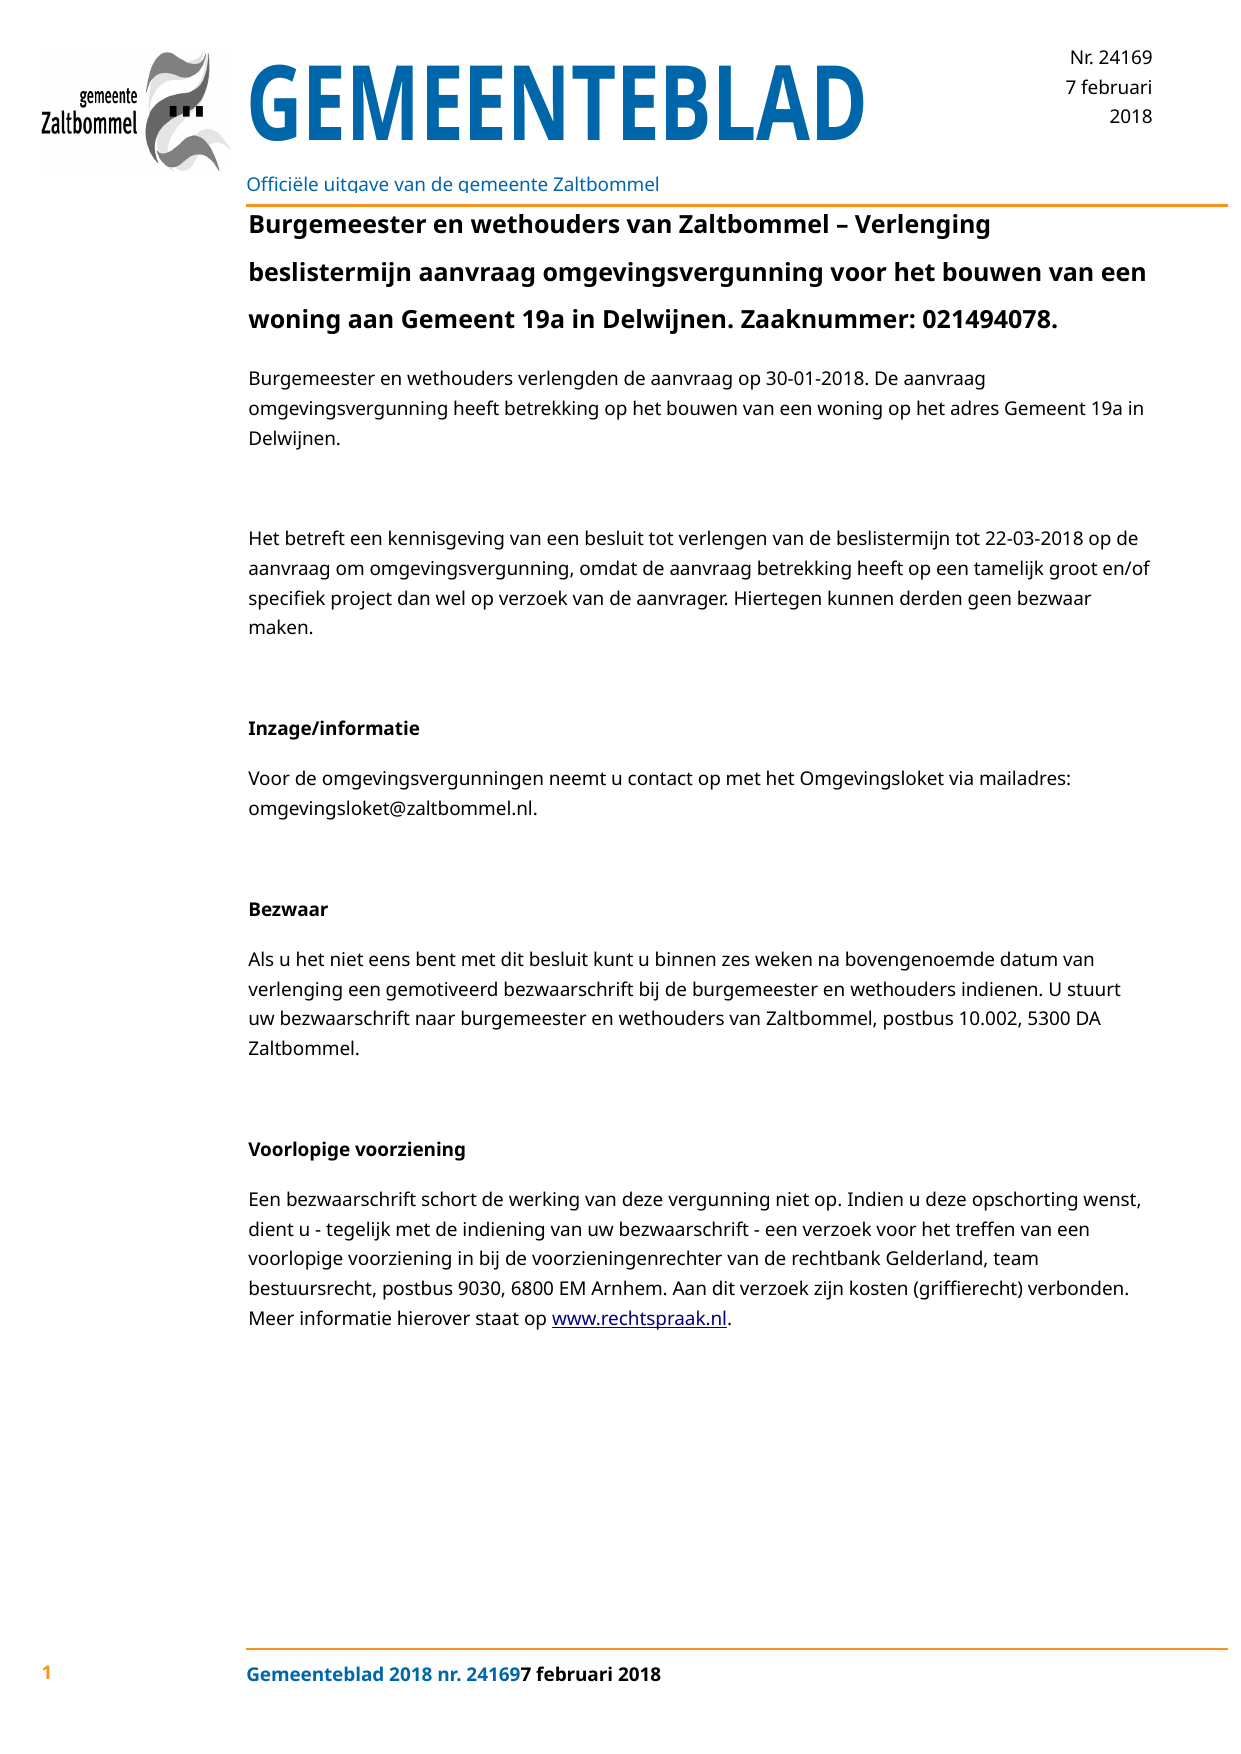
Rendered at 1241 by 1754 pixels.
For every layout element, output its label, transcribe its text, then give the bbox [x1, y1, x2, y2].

text Als u het niet eens bent met dit besluit kunt u binnen zes weken na bovengenoemde datum van verlenging een gemotiveerd bezwaarschrift bij de burgemeester en wethouders indienen. U stuurt uw bezwaarschrift naar burgemeester en wethouders van Zaltbommel, postbus 10.002, 5300 DA Zaltbommel. [248, 946, 1152, 1061]
text Voorlopige voorziening [248, 1136, 1152, 1162]
text Voor de omgevingsvergunningen neemt u contact op met het Omgevingsloket via mailadres: omgevingsloket@zaltbommel.nl. [248, 766, 1152, 821]
text Een bezwaarschrift schort de werking van deze vergunning niet op. Indien u deze opschorting wenst, dient u - tegelijk met de indiening van uw bezwaarschrift - een verzoek voor het treffen van een voorlopige voorziening in bij de voorzieningenrechter van de rechtbank Gelderland, team bestuursrecht, postbus 9030, 6800 EM Arnhem. Aan dit verzoek zijn kosten (griffierecht) verbonden. Meer informatie hierover staat op www.rechtspraak.nl. [248, 1186, 1152, 1330]
text Inzage/informatie [248, 715, 1152, 741]
text Bezwaar [248, 896, 1152, 922]
picture [41, 47, 231, 172]
text Burgemeester en wethouders verlengden de aanvraag op 30-01-2018. De aanvraag omgevingsvergunning heeft betrekking op het bouwen van een woning op het adres Gemeent 19a in Delwijnen. [248, 366, 1152, 450]
text Burgemeester en wethouders van Zaltbommel – Verlenging beslistermijn aanvraag omgevingsvergunning voor het bouwen van een woning aan Gemeent 19a in Delwijnen. Zaaknummer: 021494078. [248, 207, 1152, 336]
text Het betreft een kennisgeving van een besluit tot verlengen van de beslistermijn tot 22-03-2018 op de aanvraag om omgevingsvergunning, omdat de aanvraag betrekking heeft op een tamelijk groot en/of specifiek project dan wel op verzoek van de aanvrager. Hiertegen kunnen derden geen bezwaar maken. [248, 526, 1152, 640]
